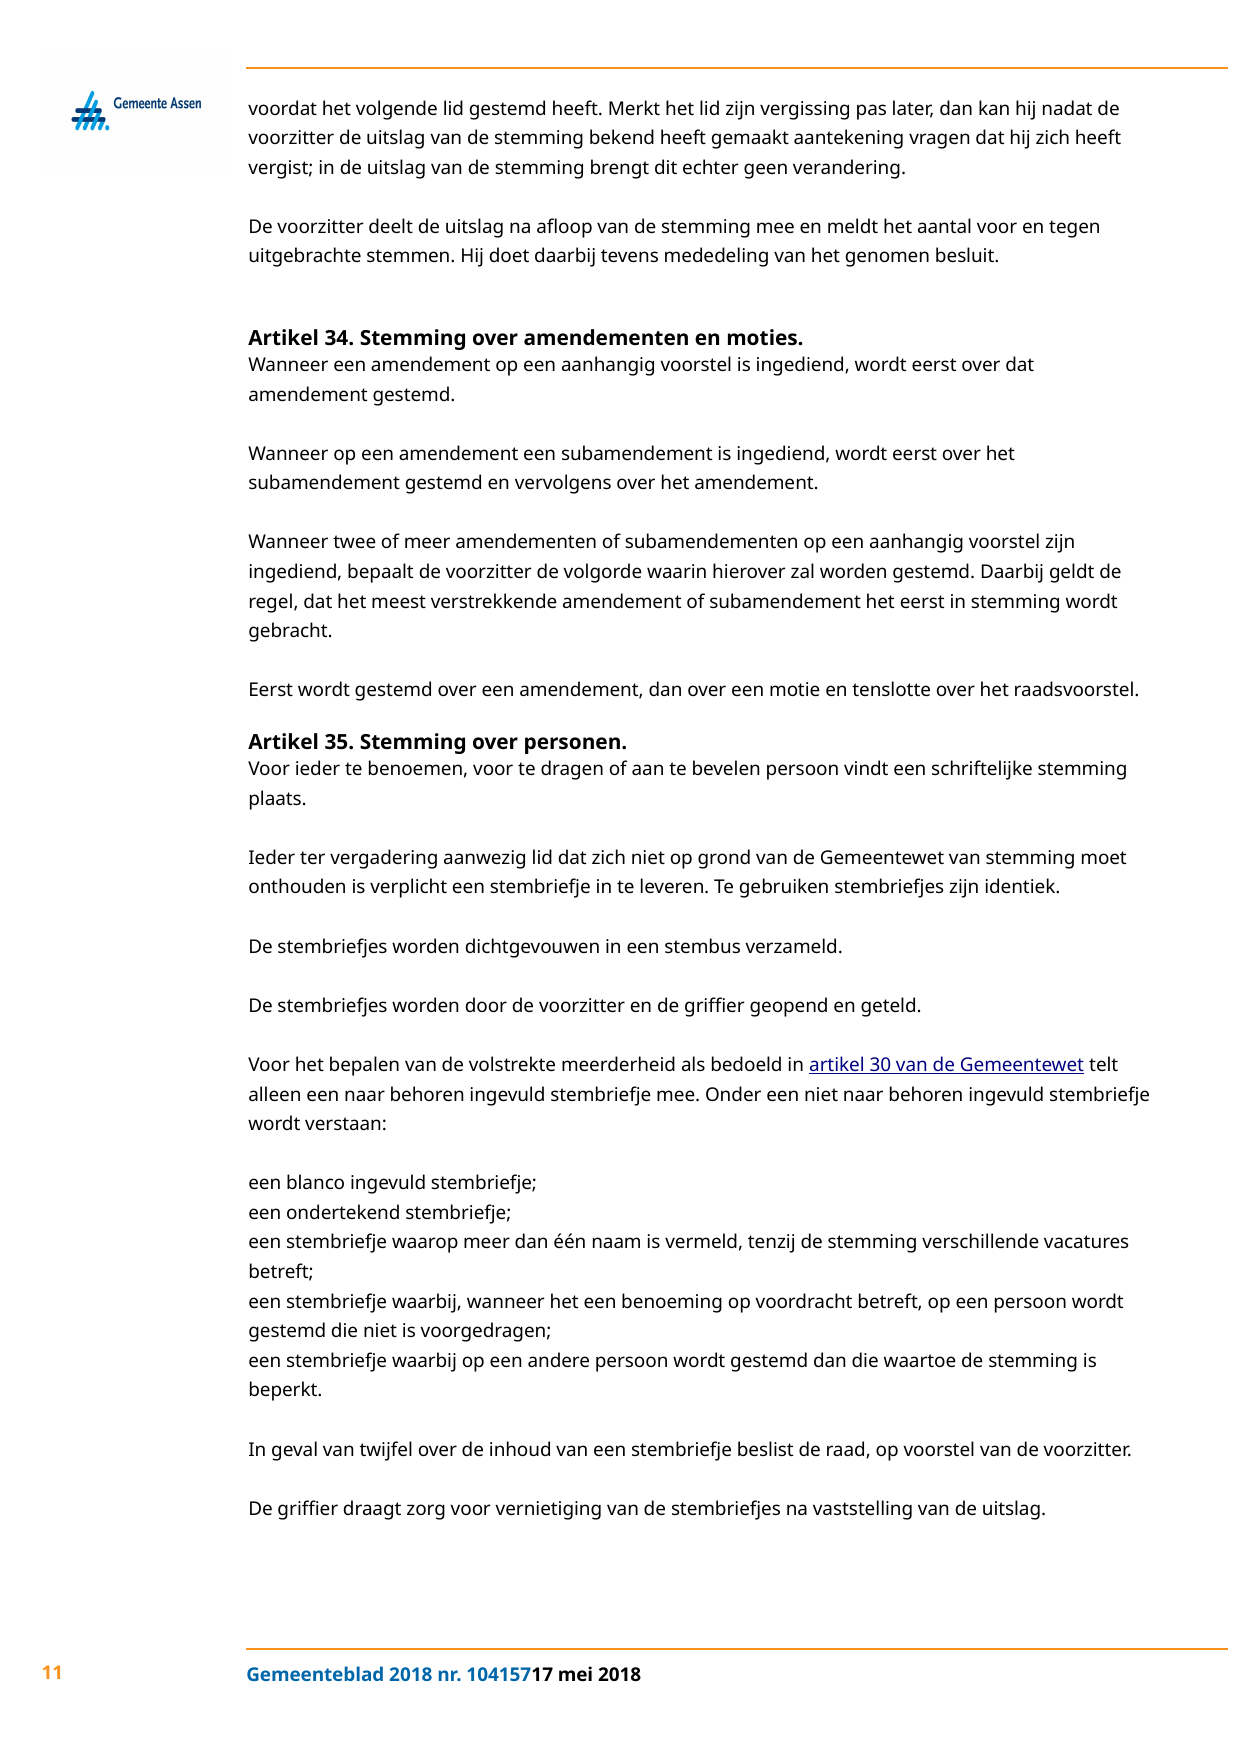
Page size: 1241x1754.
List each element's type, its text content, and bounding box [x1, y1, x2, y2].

text In geval van twijfel over de inhoud van een stembriefje beslist de raad, op voorstel van de voorzitter. [248, 1436, 1152, 1462]
text een blanco ingevuld stembriefje; [248, 1169, 1152, 1195]
text Wanneer op een amendement een subamendement is ingediend, wordt eerst over het subamendement gestemd en vervolgens over het amendement. [248, 440, 1152, 495]
text voordat het volgende lid gestemd heeft. Merkt het lid zijn vergissing pas later, dan kan hij nadat de voorzitter de uitslag van de stemming bekend heeft gemaakt aantekening vragen dat hij zich heeft vergist; in de uitslag van de stemming brengt dit echter geen verandering. [248, 95, 1152, 180]
text een stembriefje waarbij, wanneer het een benoeming op voordracht betreft, op een persoon wordt gestemd die niet is voorgedragen; [248, 1288, 1152, 1343]
text Voor het bepalen van de volstrekte meerderheid als bedoeld in artikel 30 van de Gemeentewet telt alleen een naar behoren ingevuld stembriefje mee. Onder een niet naar behoren ingevuld stembriefje wordt verstaan: [248, 1051, 1152, 1136]
picture [41, 47, 231, 172]
text De stembriefjes worden door de voorzitter en de griffier geopend en geteld. [248, 992, 1152, 1018]
text een ondertekend stembriefje; [248, 1199, 1152, 1225]
text een stembriefje waarop meer dan één naam is vermeld, tenzij de stemming verschillende vacatures betreft; [248, 1229, 1152, 1284]
text De griffier draagt zorg voor vernietiging van de stembriefjes na vaststelling van de uitslag. [248, 1495, 1152, 1521]
text een stembriefje waarbij op een andere persoon wordt gestemd dan die waartoe de stemming is beperkt. [248, 1347, 1152, 1402]
text De voorzitter deelt de uitslag na afloop van de stemming mee en meldt het aantal voor en tegen uitgebrachte stemmen. Hij doet daarbij tevens mededeling van het genomen besluit. [248, 213, 1152, 268]
text Artikel 34. Stemming over amendementen en moties. [248, 323, 1152, 351]
text Wanneer een amendement op een aanhangig voorstel is ingediend, wordt eerst over dat amendement gestemd. [248, 351, 1152, 406]
text De stembriefjes worden dichtgevouwen in een stembus verzameld. [248, 933, 1152, 959]
text Voor ieder te benoemen, voor te dragen of aan te bevelen persoon vindt een schriftelijke stemming plaats. [248, 755, 1152, 811]
text Ieder ter vergadering aanwezig lid dat zich niet op grond van de Gemeentewet van stemming moet onthouden is verplicht een stembriefje in te leveren. Te gebruiken stembriefjes zijn identiek. [248, 844, 1152, 899]
text Wanneer twee of meer amendementen of subamendementen op een aanhangig voorstel zijn ingediend, bepaalt de voorzitter de volgorde waarin hierover zal worden gestemd. Daarbij geldt de regel, dat het meest verstrekkende amendement of subamendement het eerst in stemming wordt gebracht. [248, 529, 1152, 643]
text Eerst wordt gestemd over een amendement, dan over een motie en tenslotte over het raadsvoorstel. [248, 677, 1152, 702]
text Artikel 35. Stemming over personen. [248, 727, 1152, 755]
